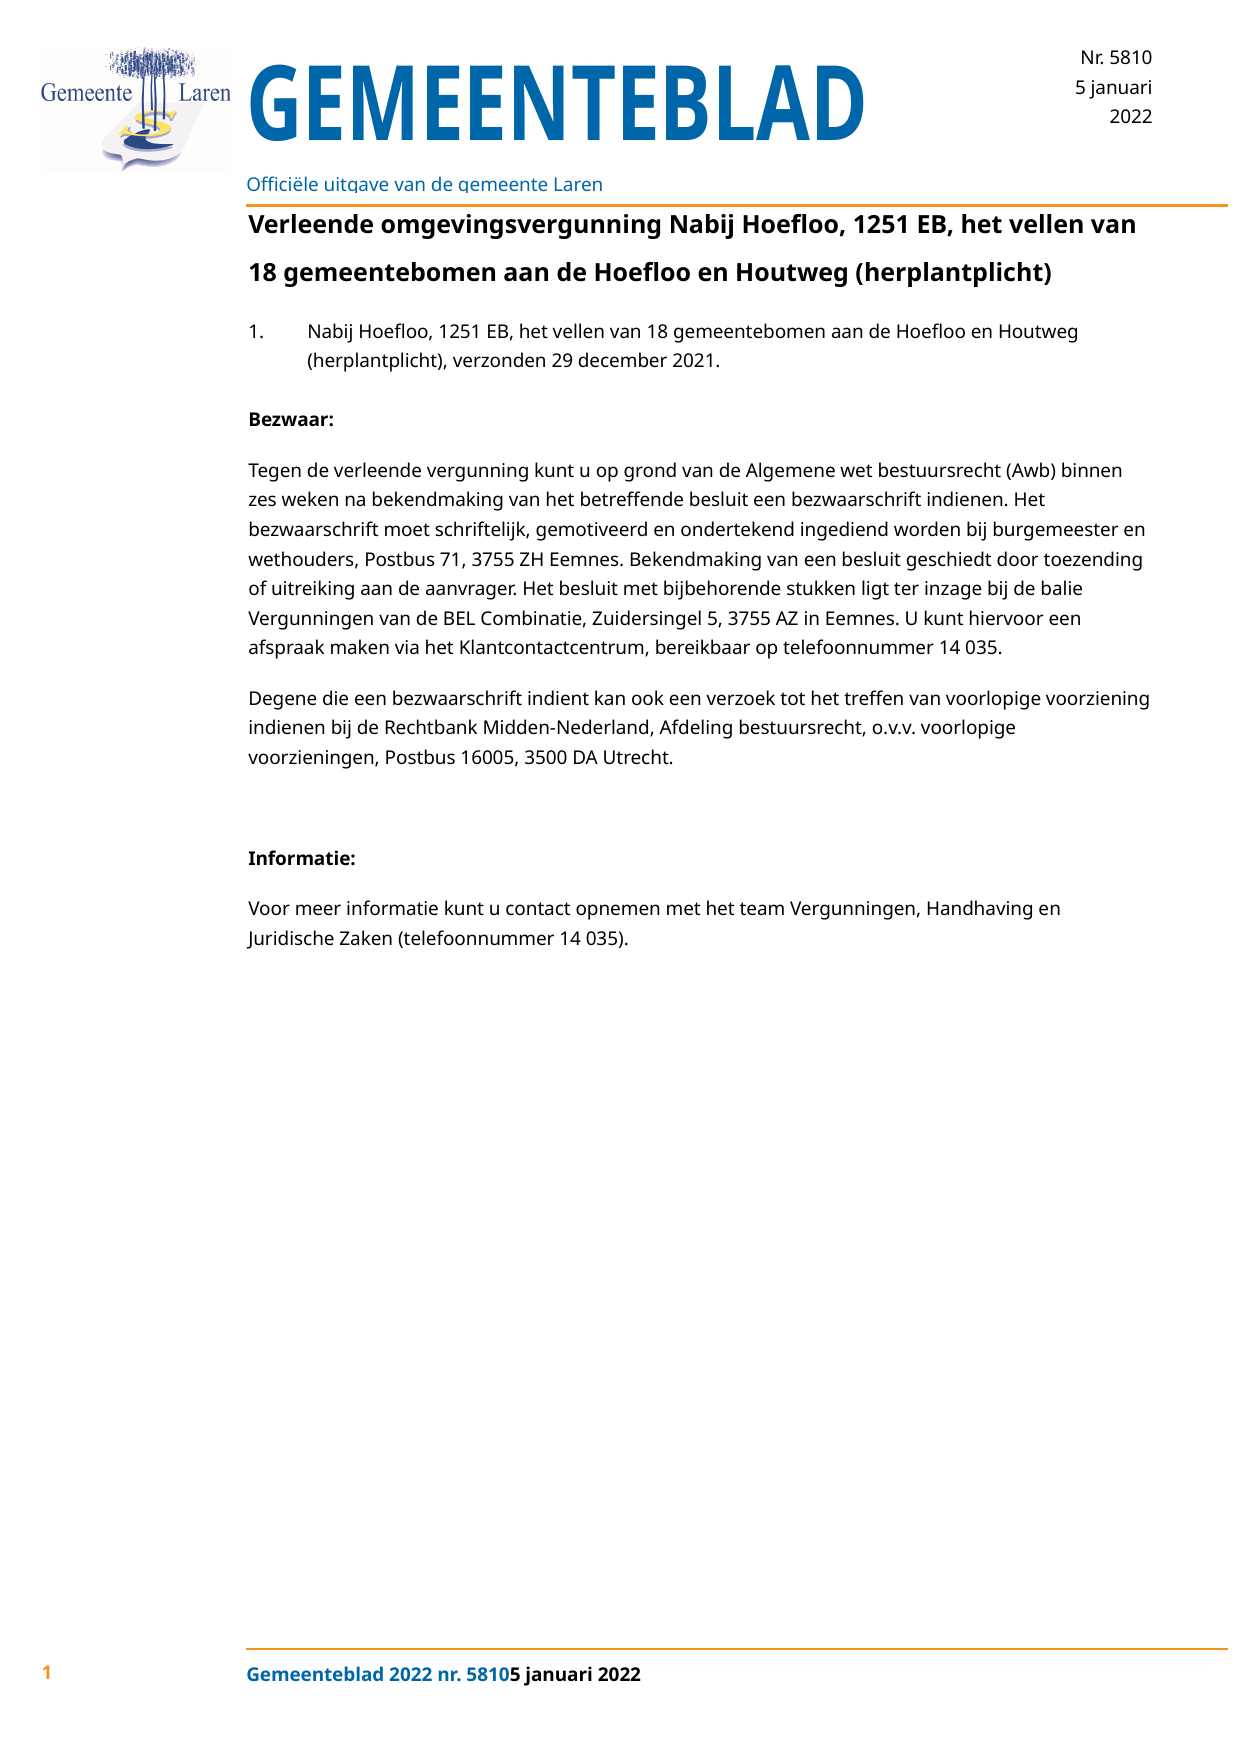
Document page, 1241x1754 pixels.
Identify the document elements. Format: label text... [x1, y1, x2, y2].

text Voor meer informatie kunt u contact opnemen met het team Vergunningen, Handhaving en Juridische Zaken (telefoonnummer 14 035). [248, 895, 1152, 951]
text Degene die een bezwaarschrift indient kan ook een verzoek tot het treffen van voorlopige voorziening indienen bij de Rechtbank Midden-Nederland, Afdeling bestuursrecht, o.v.v. voorlopige voorzieningen, Postbus 16005, 3500 DA Utrecht. [248, 685, 1152, 770]
text Informatie: [248, 845, 1152, 871]
text Verleende omgevingsvergunning Nabij Hoefloo, 1251 EB, het vellen van 18 gemeentebomen aan de Hoefloo en Houtweg (herplantplicht) [248, 207, 1152, 288]
text Tegen de verleende vergunning kunt u op grond van de Algemene wet bestuursrecht (Awb) binnen zes weken na bekendmaking van het betreffende besluit een bezwaarschrift indienen. Het bezwaarschrift moet schriftelijk, gemotiveerd en ondertekend ingediend worden bij burgemeester en wethouders, Postbus 71, 3755 ZH Eemnes. Bekendmaking van een besluit geschiedt door toezending of uitreiking aan de aanvrager. Het besluit met bijbehorende stukken ligt ter inzage bij de balie Vergunningen van de BEL Combinatie, Zuidersingel 5, 3755 AZ in Eemnes. U kunt hiervoor een afspraak maken via het Klantcontactcentrum, bereikbaar op telefoonnummer 14 035. [248, 457, 1152, 660]
picture [41, 47, 231, 172]
text Bezwaar: [248, 407, 1152, 432]
list Nabij Hoefloo, 1251 EB, het vellen van 18 gemeentebomen aan de Hoefloo en Houtweg (herplantplicht), verzonden 29 december 2021. [248, 318, 1152, 373]
